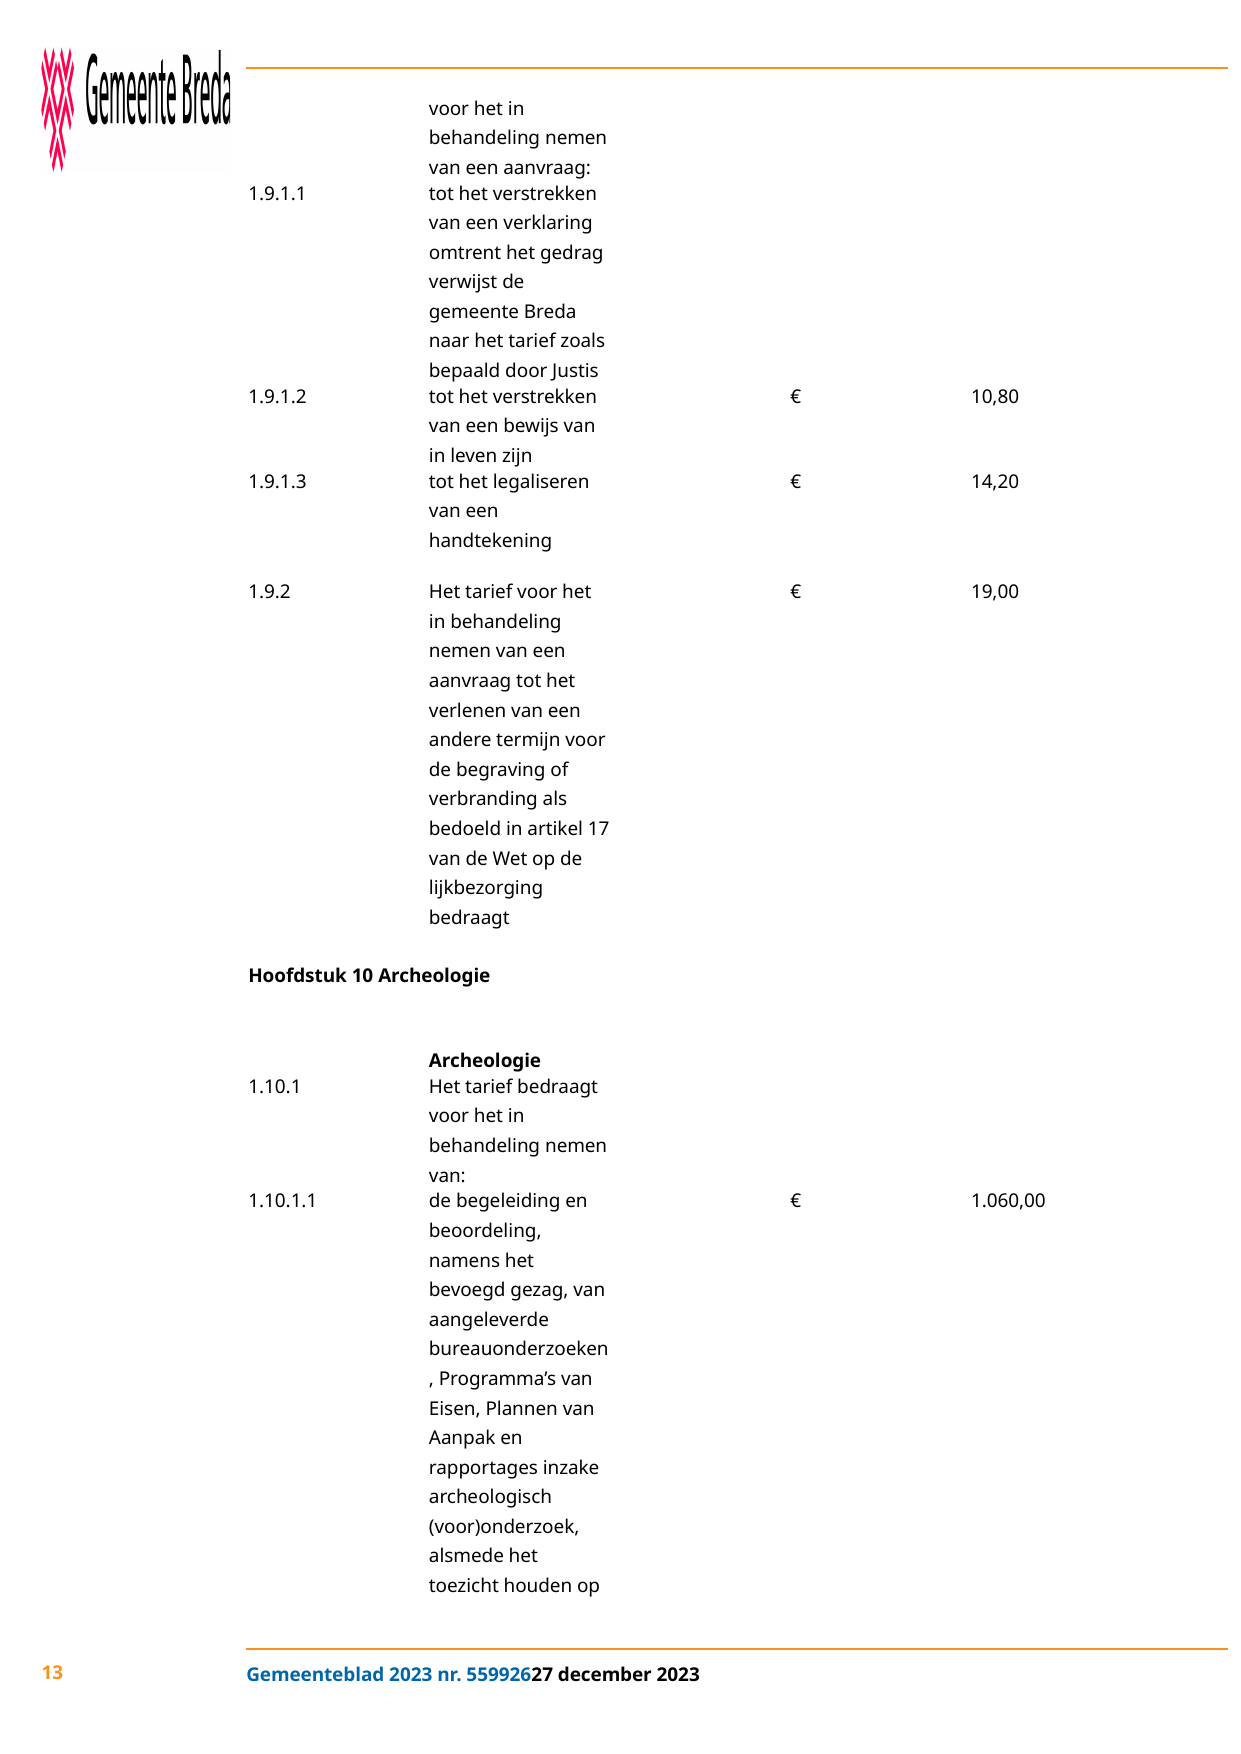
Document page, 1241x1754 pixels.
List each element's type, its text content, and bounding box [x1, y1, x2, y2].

table_cell [609, 1073, 790, 1188]
table_cell € [790, 1188, 971, 1598]
table_cell [971, 1048, 1152, 1073]
table_cell tot het verstrekken van een bewijs van in leven zijn [429, 383, 609, 468]
table_cell [248, 553, 429, 578]
table_cell [971, 553, 1152, 578]
table_cell € [790, 383, 971, 468]
table_cell 1.9.1.1 [248, 180, 429, 383]
table_cell [609, 468, 790, 553]
table_cell [609, 579, 790, 929]
table_cell 1.9.2 [248, 579, 429, 929]
table_cell [609, 553, 790, 578]
table_cell 19,00 [971, 579, 1152, 929]
table_header voor het in behandeling nemen van een aanvraag: [429, 95, 609, 180]
table_cell Archeologie [429, 1048, 609, 1073]
table_cell [429, 553, 609, 578]
table_cell tot het legaliseren van een handtekening [429, 468, 609, 553]
table_cell 14,20 [971, 468, 1152, 553]
picture [41, 47, 231, 172]
table_cell [609, 1048, 790, 1073]
table_header [971, 95, 1152, 180]
table_cell 1.10.1.1 [248, 1188, 429, 1598]
table_cell [609, 383, 790, 468]
text Hoofdstuk 10 Archeologie [248, 962, 1152, 988]
table_cell 1.060,00 [971, 1188, 1152, 1598]
table_header [248, 1022, 429, 1047]
table_cell Het tarief voor het in behandeling nemen van een aanvraag tot het verlenen van een andere termijn voor de begraving of verbranding als bedoeld in artikel 17 van de Wet op de lijkbezorging bedraagt [429, 579, 609, 929]
table_header [609, 1022, 790, 1047]
table_cell [790, 1048, 971, 1073]
table_cell [609, 180, 790, 383]
table_header [609, 95, 790, 180]
table_cell [790, 180, 971, 383]
table_header [790, 1022, 971, 1047]
table_cell € [790, 579, 971, 929]
table_cell [971, 1073, 1152, 1188]
table_cell 10,80 [971, 383, 1152, 468]
table_header [790, 95, 971, 180]
table_cell [790, 1073, 971, 1188]
table_cell Het tarief bedraagt voor het in behandeling nemen van: [429, 1073, 609, 1188]
table_cell [609, 1188, 790, 1598]
table_header [248, 95, 429, 180]
table_header [971, 1022, 1152, 1047]
table_cell [248, 1048, 429, 1073]
table_cell 1.10.1 [248, 1073, 429, 1188]
table_cell € [790, 468, 971, 553]
table_cell 1.9.1.3 [248, 468, 429, 553]
table_cell [790, 553, 971, 578]
table_cell tot het verstrekken van een verklaring omtrent het gedrag verwijst de gemeente Breda naar het tarief zoals bepaald door Justis [429, 180, 609, 383]
table_cell de begeleiding en beoordeling, namens het bevoegd gezag, van aangeleverde bureauonderzoeken, Programma’s van Eisen, Plannen van Aanpak en rapportages inzake archeologisch (voor)onderzoek, alsmede het toezicht houden op [429, 1188, 609, 1598]
table_cell [971, 180, 1152, 383]
table_cell 1.9.1.2 [248, 383, 429, 468]
table_header [429, 1022, 609, 1047]
